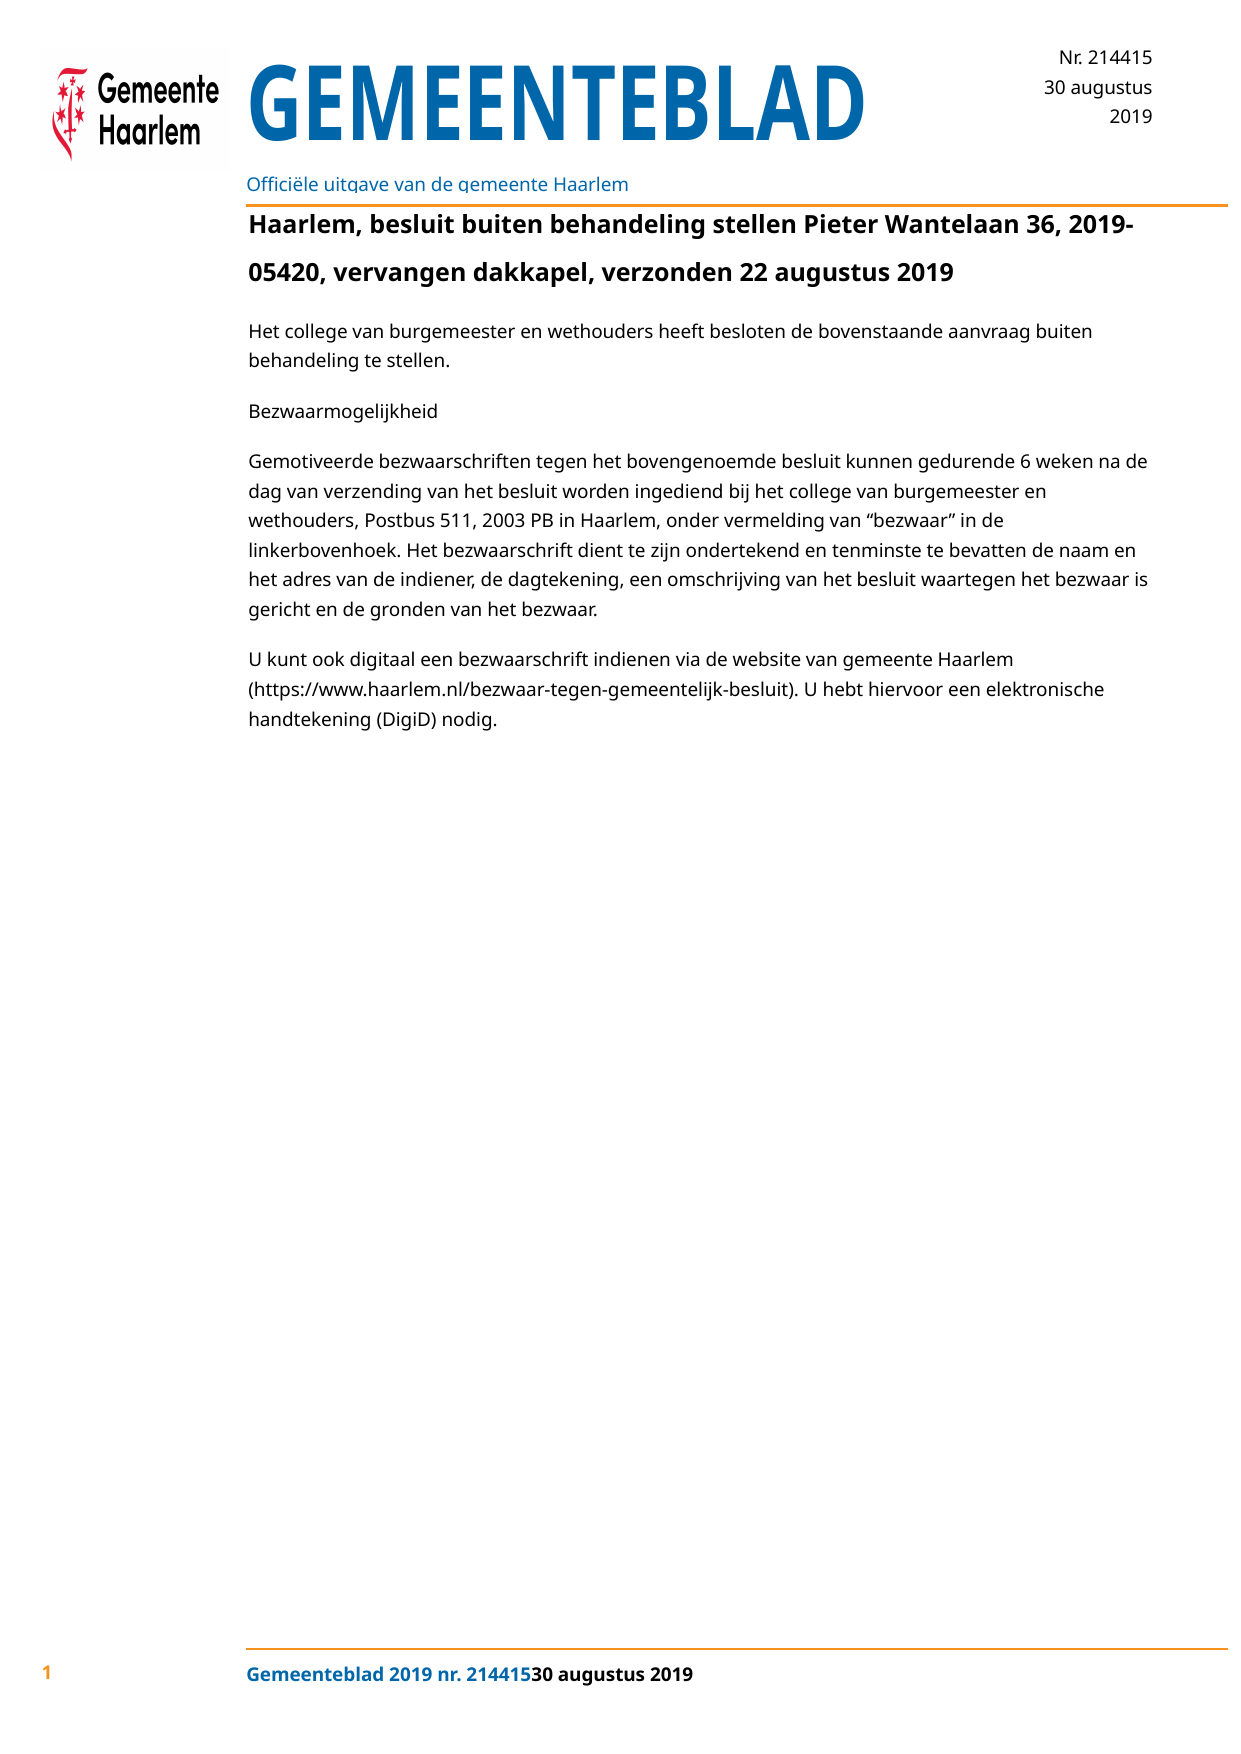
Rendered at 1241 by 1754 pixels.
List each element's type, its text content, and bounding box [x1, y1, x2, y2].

text Bezwaarmogelijkheid [248, 398, 1152, 424]
text Gemotiveerde bezwaarschriften tegen het bovengenoemde besluit kunnen gedurende 6 weken na de dag van verzending van het besluit worden ingediend bij het college van burgemeester en wethouders, Postbus 511, 2003 PB in Haarlem, onder vermelding van “bezwaar” in de linkerbovenhoek. Het bezwaarschrift dient te zijn ondertekend en tenminste te bevatten de naam en het adres van de indiener, de dagtekening, een omschrijving van het besluit waartegen het bezwaar is gericht en de gronden van het bezwaar. [248, 448, 1152, 622]
picture [41, 47, 231, 172]
text U kunt ook digitaal een bezwaarschrift indienen via de website van gemeente Haarlem (https://www.haarlem.nl/bezwaar-tegen-gemeentelijk-besluit). U hebt hiervoor een elektronische handtekening (DigiD) nodig. [248, 647, 1152, 732]
text Het college van burgemeester en wethouders heeft besloten de bovenstaande aanvraag buiten behandeling te stellen. [248, 318, 1152, 373]
text Haarlem, besluit buiten behandeling stellen Pieter Wantelaan 36, 2019-05420, vervangen dakkapel, verzonden 22 augustus 2019 [248, 207, 1152, 288]
